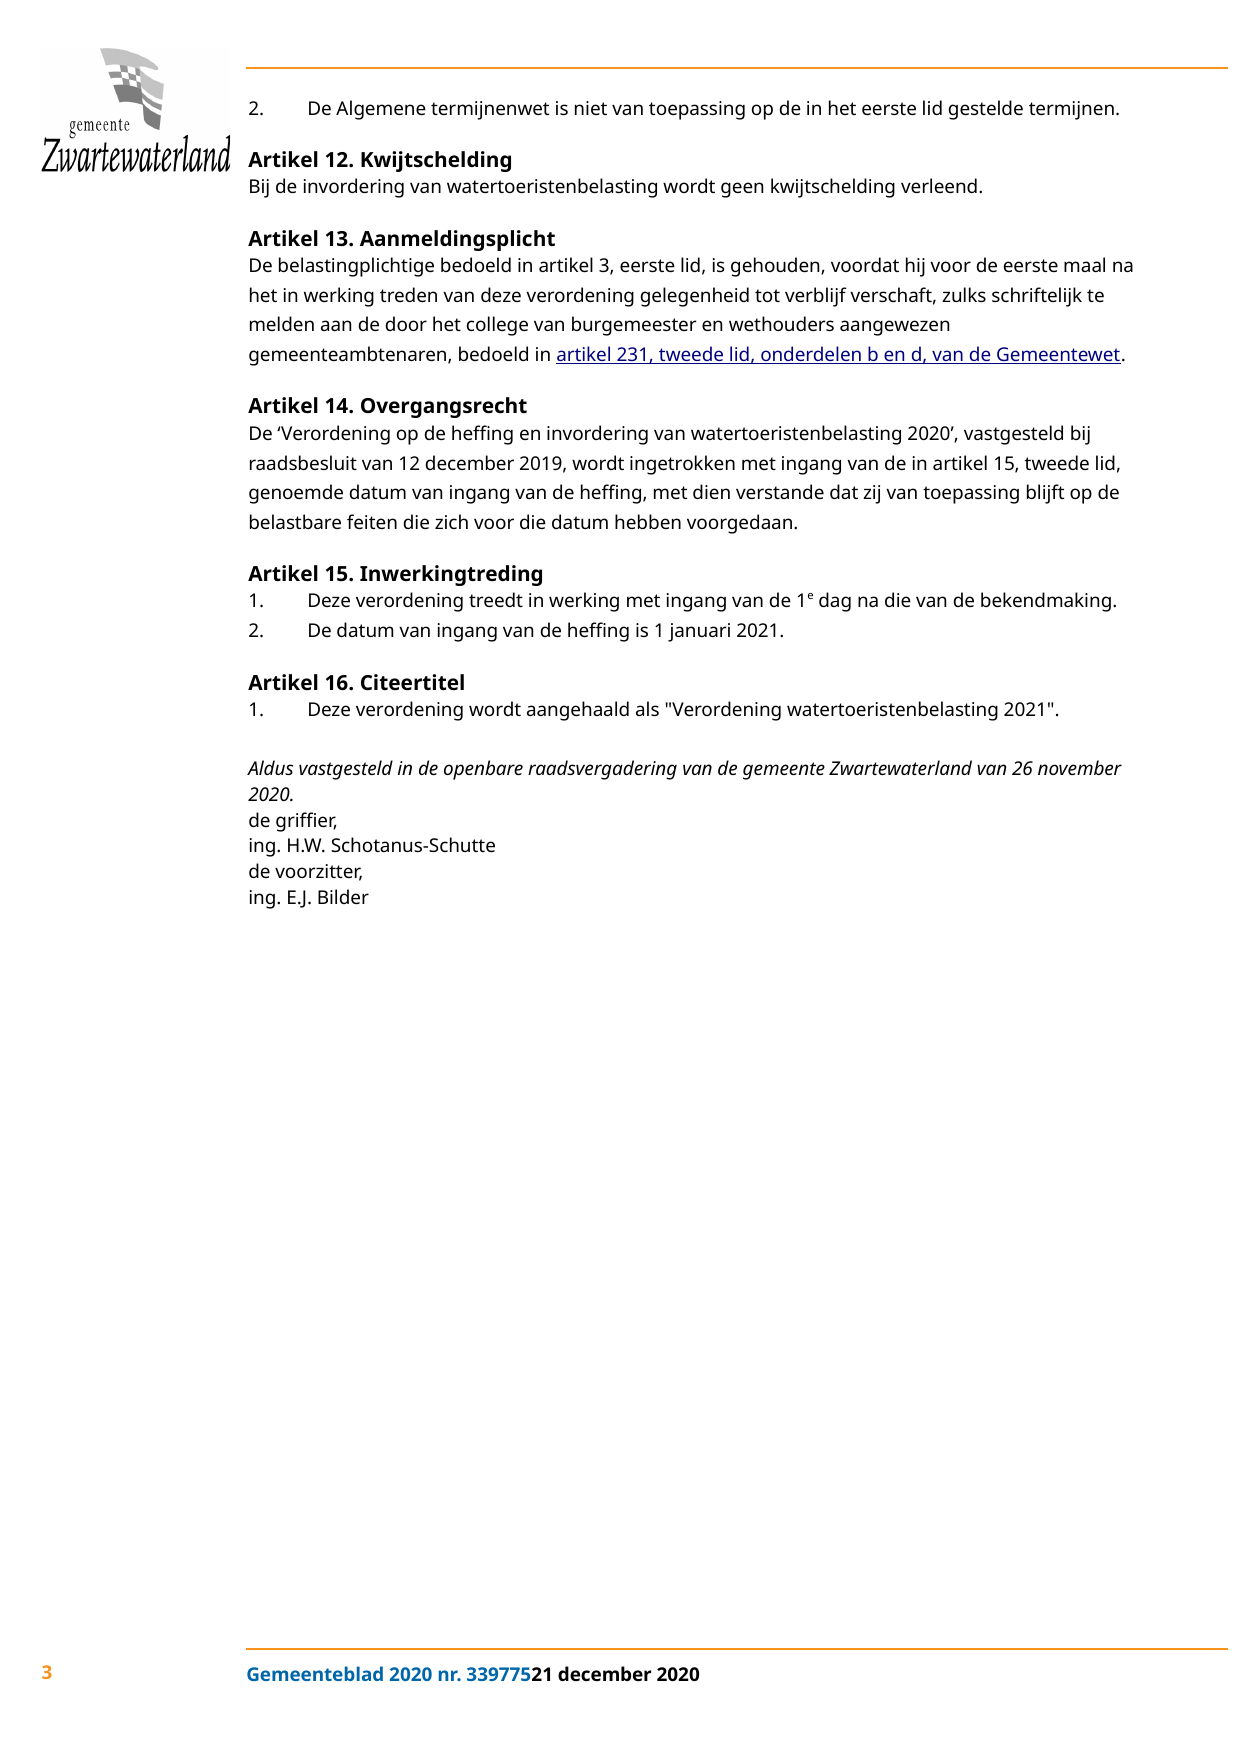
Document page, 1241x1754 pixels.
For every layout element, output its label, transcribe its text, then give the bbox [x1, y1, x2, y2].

text Aldus vastgesteld in de openbare raadsvergadering van de gemeente Zwartewaterland van 26 november 2020. [248, 755, 1152, 807]
list Deze verordening treedt in werking met ingang van de 1e dag na die van de bekendmaking. [248, 588, 1152, 613]
text Artikel 15. Inwerkingtreding [248, 559, 1152, 588]
text Artikel 14. Overgangsrecht [248, 392, 1152, 420]
text Artikel 13. Aanmeldingsplicht [248, 224, 1152, 252]
text Artikel 12. Kwijtschelding [248, 145, 1152, 174]
picture [41, 47, 231, 172]
text Artikel 16. Citeertitel [248, 668, 1152, 696]
text De belastingplichtige bedoeld in artikel 3, eerste lid, is gehouden, voordat hij voor de eerste maal na het in werking treden van deze verordening gelegenheid tot verblijf verschaft, zulks schriftelijk te melden aan de door het college van burgemeester en wethouders aangewezen gemeenteambtenaren, bedoeld in artikel 231, tweede lid, onderdelen b en d, van de Gemeentewet. [248, 252, 1152, 367]
text de voorzitter, [248, 858, 1152, 884]
list De Algemene termijnenwet is niet van toepassing op de in het eerste lid gestelde termijnen. [248, 95, 1152, 121]
list De datum van ingang van de heffing is 1 januari 2021. [248, 617, 1152, 643]
text De ‘Verordening op de heffing en invordering van watertoeristenbelasting 2020’, vastgesteld bij raadsbesluit van 12 december 2019, wordt ingetrokken met ingang van de in artikel 15, tweede lid, genoemde datum van ingang van de heffing, met dien verstande dat zij van toepassing blijft op de belastbare feiten die zich voor die datum hebben voorgedaan. [248, 420, 1152, 534]
text Bij de invordering van watertoeristenbelasting wordt geen kwijtschelding verleend. [248, 174, 1152, 199]
text ing. H.W. Schotanus-Schutte [248, 832, 1152, 858]
text de griffier, [248, 807, 1152, 832]
list Deze verordening wordt aangehaald als "Verordening watertoeristenbelasting 2021". [248, 696, 1152, 722]
text ing. E.J. Bilder [248, 884, 1152, 910]
